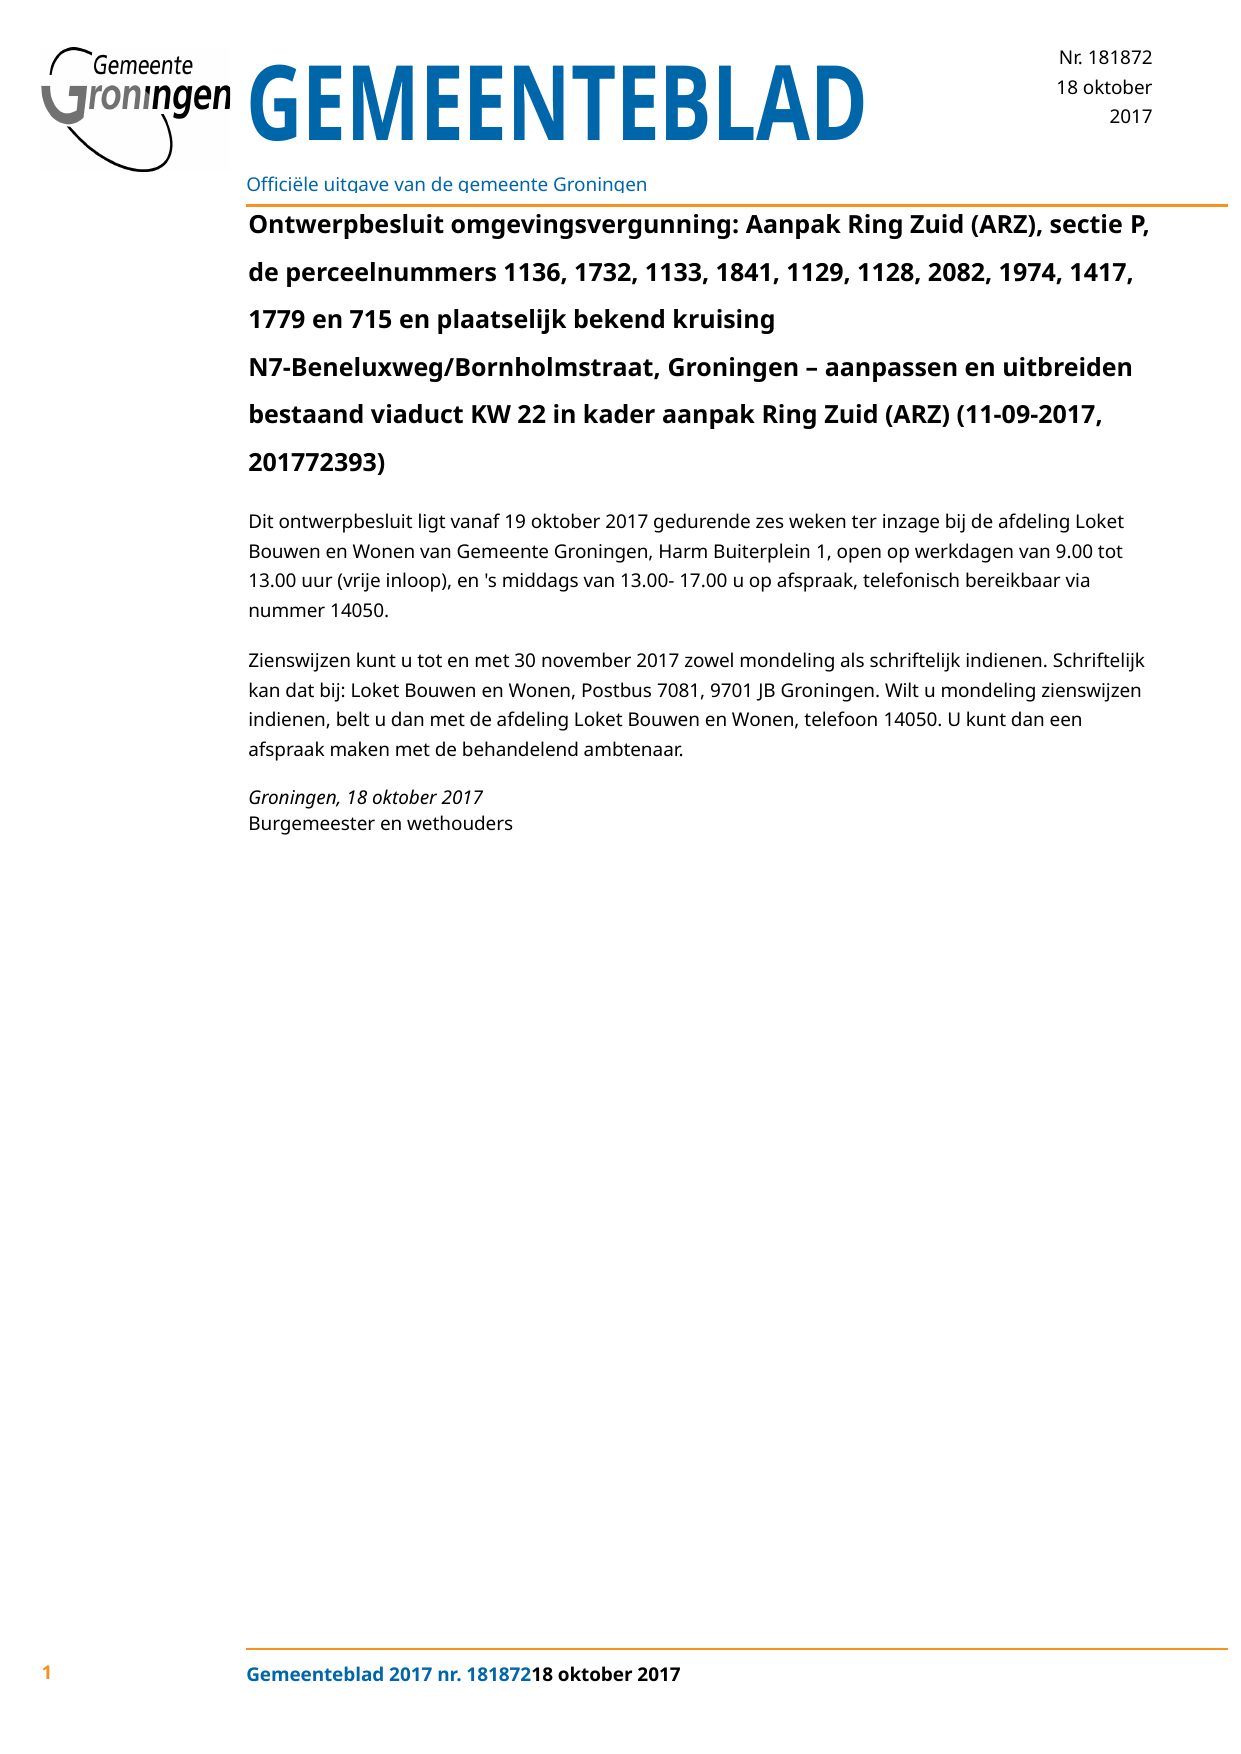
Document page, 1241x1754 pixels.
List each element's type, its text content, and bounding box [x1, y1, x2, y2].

text Groningen, 18 oktober 2017 [248, 784, 1152, 810]
text Ontwerpbesluit omgevingsvergunning: Aanpak Ring Zuid (ARZ), sectie P, de perceelnummers 1136, 1732, 1133, 1841, 1129, 1128, 2082, 1974, 1417, 1779 en 715 en plaatselijk bekend kruising N7-Beneluxweg/Bornholmstraat, Groningen – aanpassen en uitbreiden bestaand viaduct KW 22 in kader aanpak Ring Zuid (ARZ) (11-09-2017, 201772393) [248, 207, 1152, 479]
text Burgemeester en wethouders [248, 810, 1152, 836]
text Zienswijzen kunt u tot en met 30 november 2017 zowel mondeling als schriftelijk indienen. Schriftelijk kan dat bij: Loket Bouwen en Wonen, Postbus 7081, 9701 JB Groningen. Wilt u mondeling zienswijzen indienen, belt u dan met de afdeling Loket Bouwen en Wonen, telefoon 14050. U kunt dan een afspraak maken met de behandelend ambtenaar. [248, 647, 1152, 762]
picture [41, 47, 231, 172]
text Dit ontwerpbesluit ligt vanaf 19 oktober 2017 gedurende zes weken ter inzage bij de afdeling Loket Bouwen en Wonen van Gemeente Groningen, Harm Buiterplein 1, open op werkdagen van 9.00 tot 13.00 uur (vrije inloop), en 's middags van 13.00- 17.00 u op afspraak, telefonisch bereikbaar via nummer 14050. [248, 508, 1152, 623]
